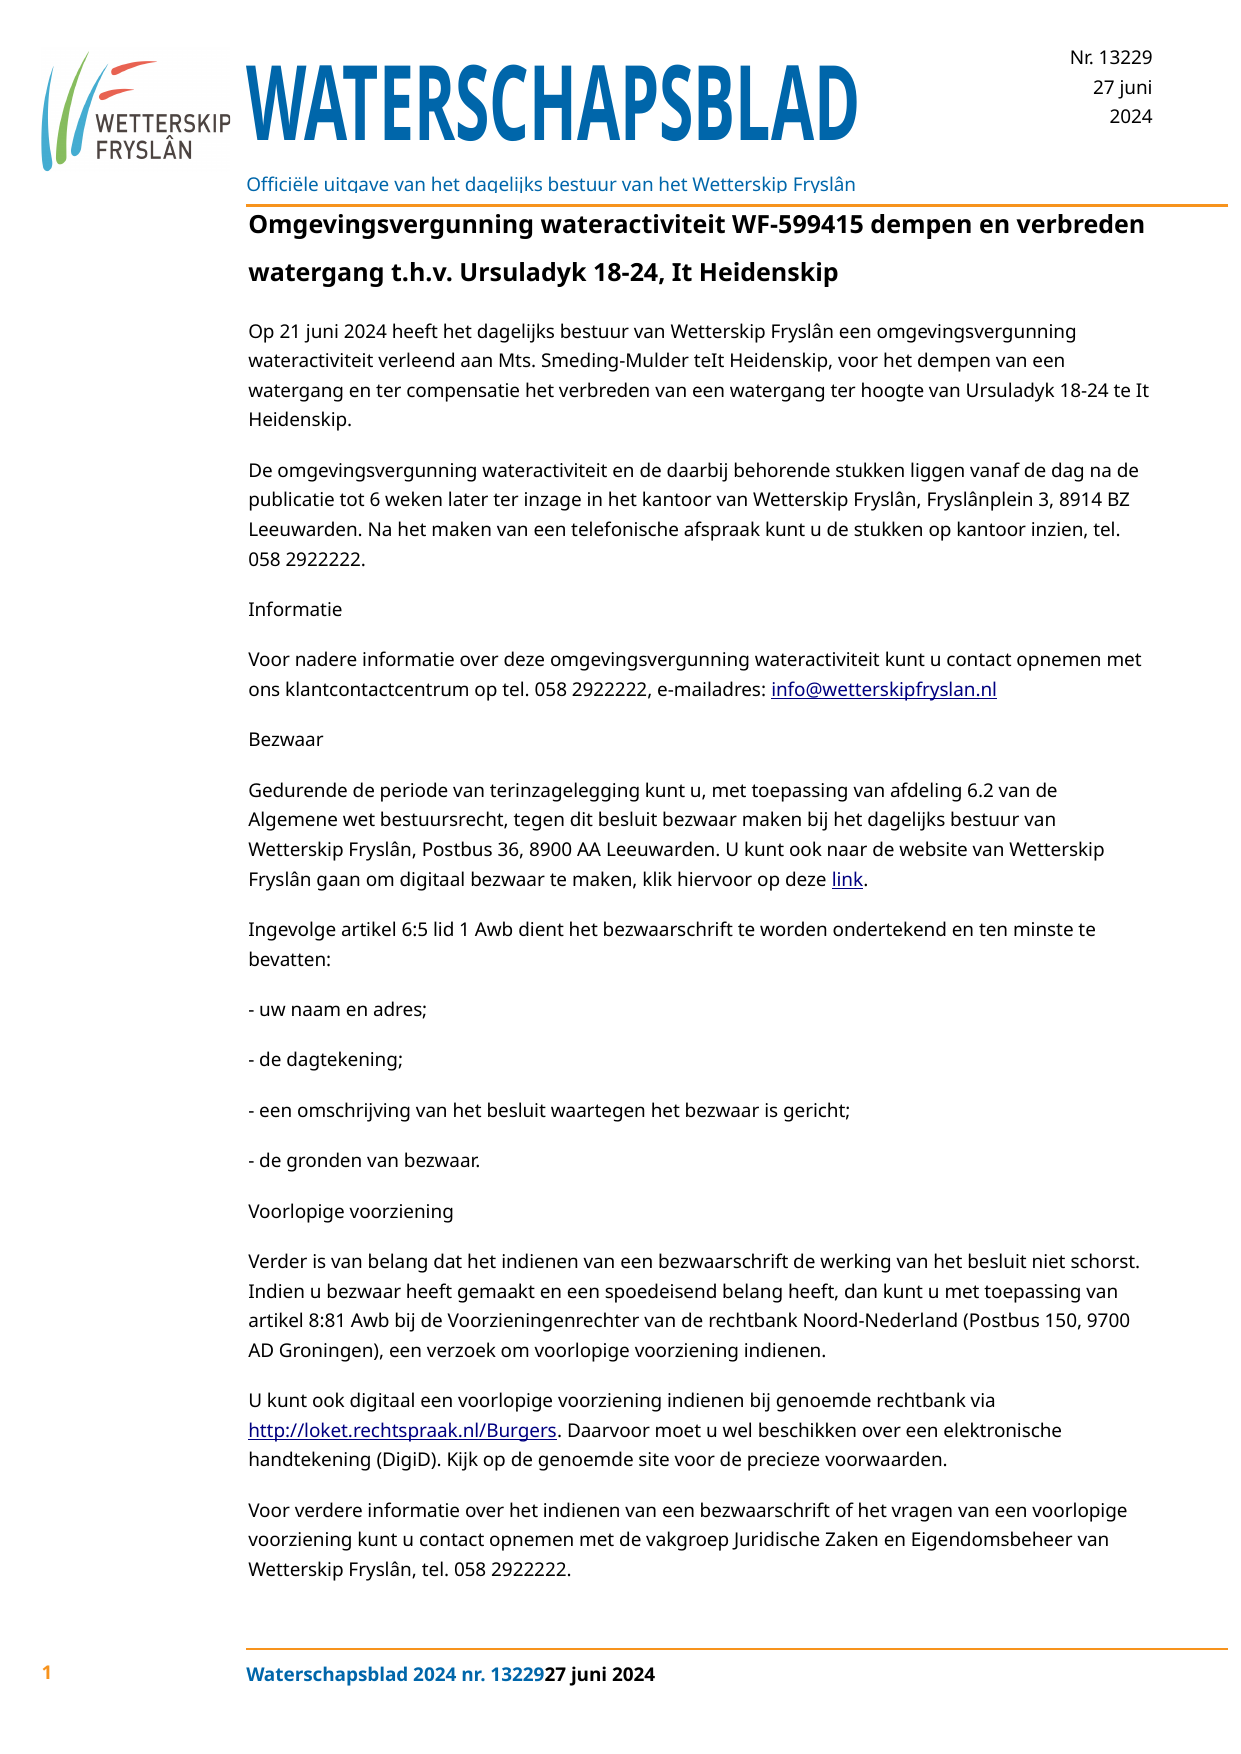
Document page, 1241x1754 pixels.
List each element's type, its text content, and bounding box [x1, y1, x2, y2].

text - een omschrijving van het besluit waartegen het bezwaar is gericht; [248, 1097, 1152, 1123]
text Voorlopige voorziening [248, 1198, 1152, 1224]
text U kunt ook digitaal een voorlopige voorziening indienen bij genoemde rechtbank via http://loket.rechtspraak.nl/Burgers. Daarvoor moet u wel beschikken over een elektronische handtekening (DigiD). Kijk op de genoemde site voor de precieze voorwaarden. [248, 1387, 1152, 1472]
text De omgevingsvergunning wateractiviteit en de daarbij behorende stukken liggen vanaf de dag na de publicatie tot 6 weken later ter inzage in het kantoor van Wetterskip Fryslân, Fryslânplein 3, 8914 BZ Leeuwarden. Na het maken van een telefonische afspraak kunt u de stukken op kantoor inzien, tel. 058 2922222. [248, 457, 1152, 572]
text Bezwaar [248, 727, 1152, 752]
text Voor verdere informatie over het indienen van een bezwaarschrift of het vragen van een voorlopige voorziening kunt u contact opnemen met de vakgroep Juridische Zaken en Eigendomsbeheer van Wetterskip Fryslân, tel. 058 2922222. [248, 1497, 1152, 1582]
picture [41, 47, 231, 172]
text - de gronden van bezwaar. [248, 1147, 1152, 1173]
text Omgevingsvergunning wateractiviteit WF-599415 dempen en verbreden watergang t.h.v. Ursuladyk 18-24, It Heidenskip [248, 207, 1152, 288]
text Voor nadere informatie over deze omgevingsvergunning wateractiviteit kunt u contact opnemen met ons klantcontactcentrum op tel. 058 2922222, e-mailadres: info@wetterskipfryslan.nl [248, 647, 1152, 702]
text Gedurende de periode van terinzagelegging kunt u, met toepassing van afdeling 6.2 van de Algemene wet bestuursrecht, tegen dit besluit bezwaar maken bij het dagelijks bestuur van Wetterskip Fryslân, Postbus 36, 8900 AA Leeuwarden. U kunt ook naar de website van Wetterskip Fryslân gaan om digitaal bezwaar te maken, klik hiervoor op deze link. [248, 777, 1152, 892]
text Ingevolge artikel 6:5 lid 1 Awb dient het bezwaarschrift te worden ondertekend en ten minste te bevatten: [248, 916, 1152, 972]
text - uw naam en adres; [248, 996, 1152, 1022]
text Verder is van belang dat het indienen van een bezwaarschrift de werking van het besluit niet schorst. Indien u bezwaar heeft gemaakt en een spoedeisend belang heeft, dan kunt u met toepassing van artikel 8:81 Awb bij de Voorzieningenrechter van de rechtbank Noord-Nederland (Postbus 150, 9700 AD Groningen), een verzoek om voorlopige voorziening indienen. [248, 1248, 1152, 1363]
text Op 21 juni 2024 heeft het dagelijks bestuur van Wetterskip Fryslân een omgevingsvergunning wateractiviteit verleend aan Mts. Smeding-Mulder teIt Heidenskip, voor het dempen van een watergang en ter compensatie het verbreden van een watergang ter hoogte van Ursuladyk 18-24 te It Heidenskip. [248, 318, 1152, 432]
text - de dagtekening; [248, 1047, 1152, 1072]
text Informatie [248, 596, 1152, 622]
